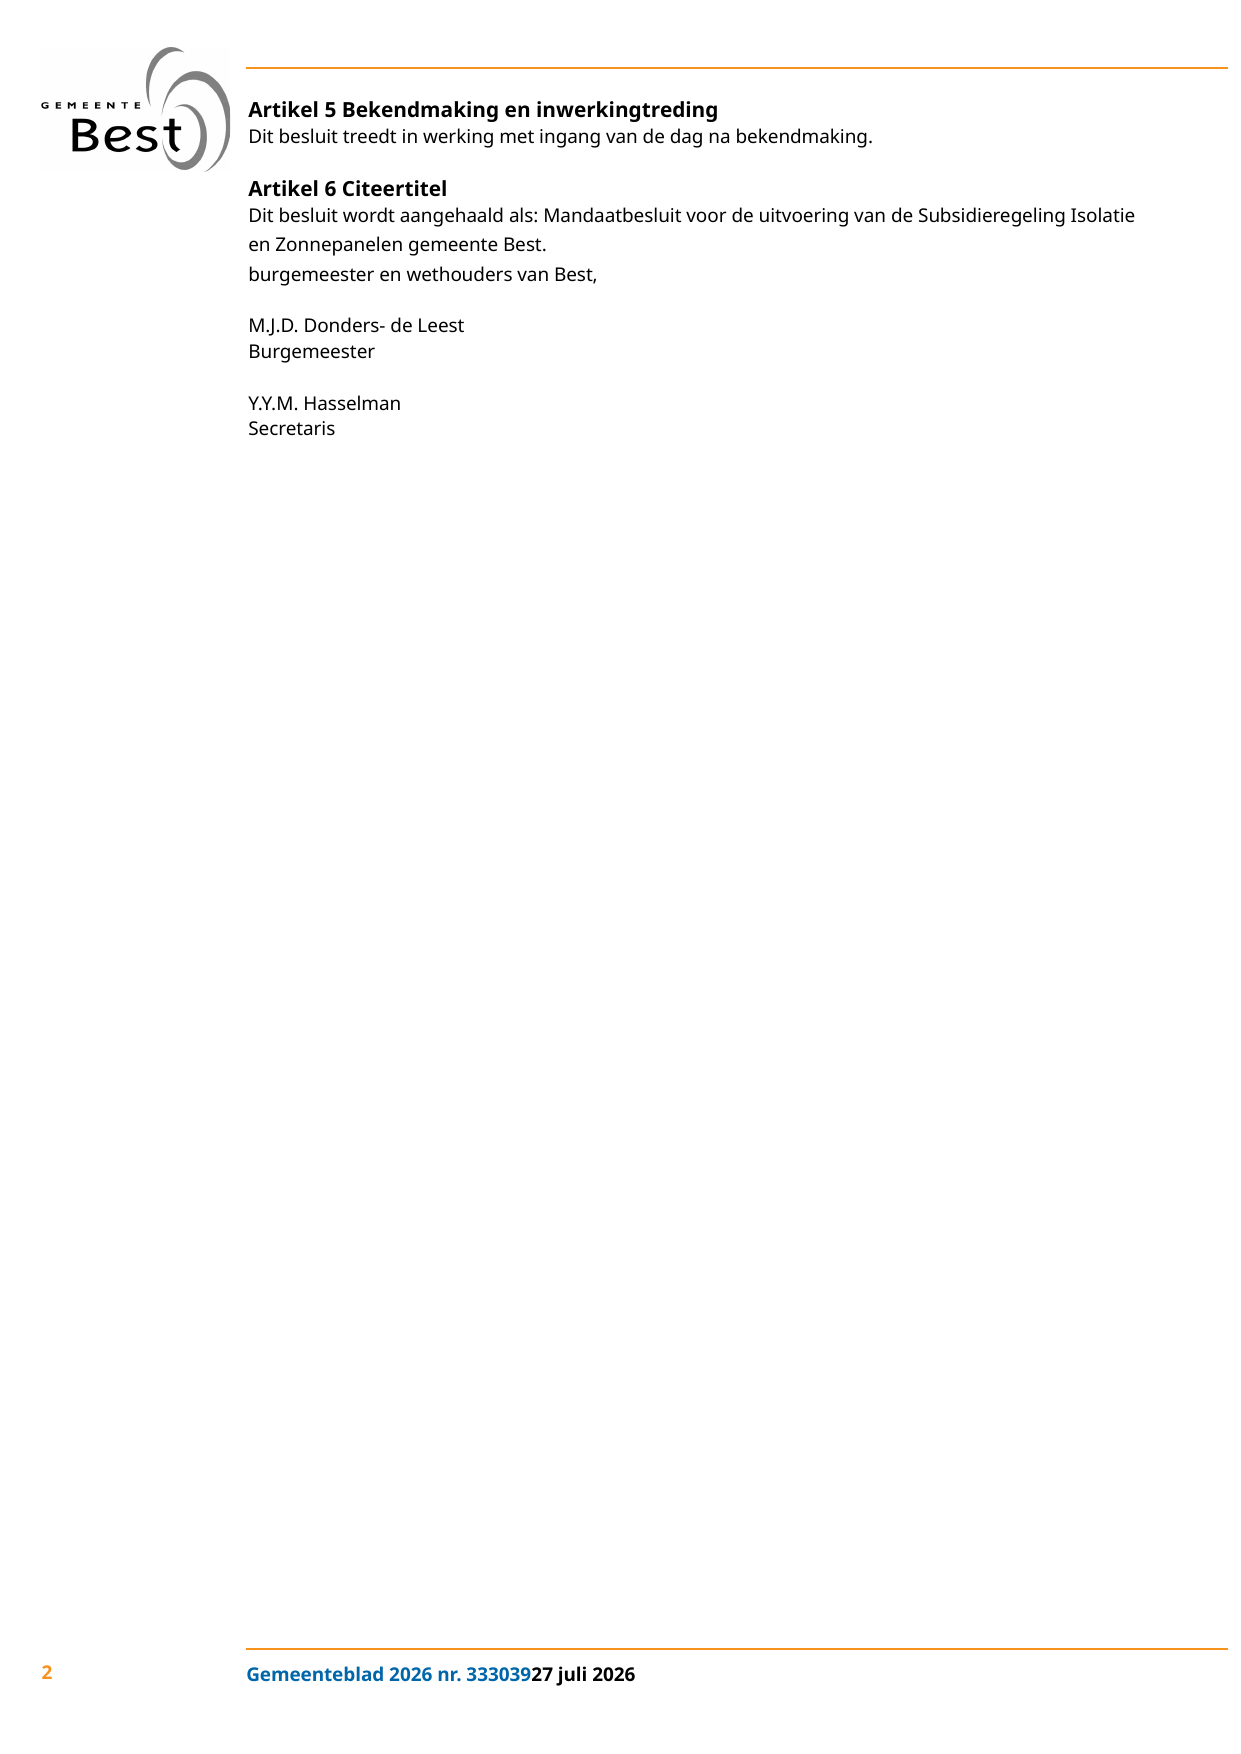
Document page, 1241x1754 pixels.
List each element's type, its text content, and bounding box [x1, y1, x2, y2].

text Burgemeester [248, 338, 1152, 364]
text Secretaris [248, 416, 1152, 441]
text Artikel 5 Bekendmaking en inwerkingtreding [248, 95, 1152, 123]
text Dit besluit treedt in werking met ingang van de dag na bekendmaking. [248, 123, 1152, 149]
text Y.Y.M. Hasselman [248, 390, 1152, 416]
text Artikel 6 Citeertitel [248, 174, 1152, 202]
text burgemeester en wethouders van Best, [248, 261, 1152, 287]
text M.J.D. Donders- de Leest [248, 313, 1152, 338]
picture [41, 47, 231, 172]
text Dit besluit wordt aangehaald als: Mandaatbesluit voor de uitvoering van de Subsidieregeling Isolatie en Zonnepanelen gemeente Best. [248, 202, 1152, 257]
